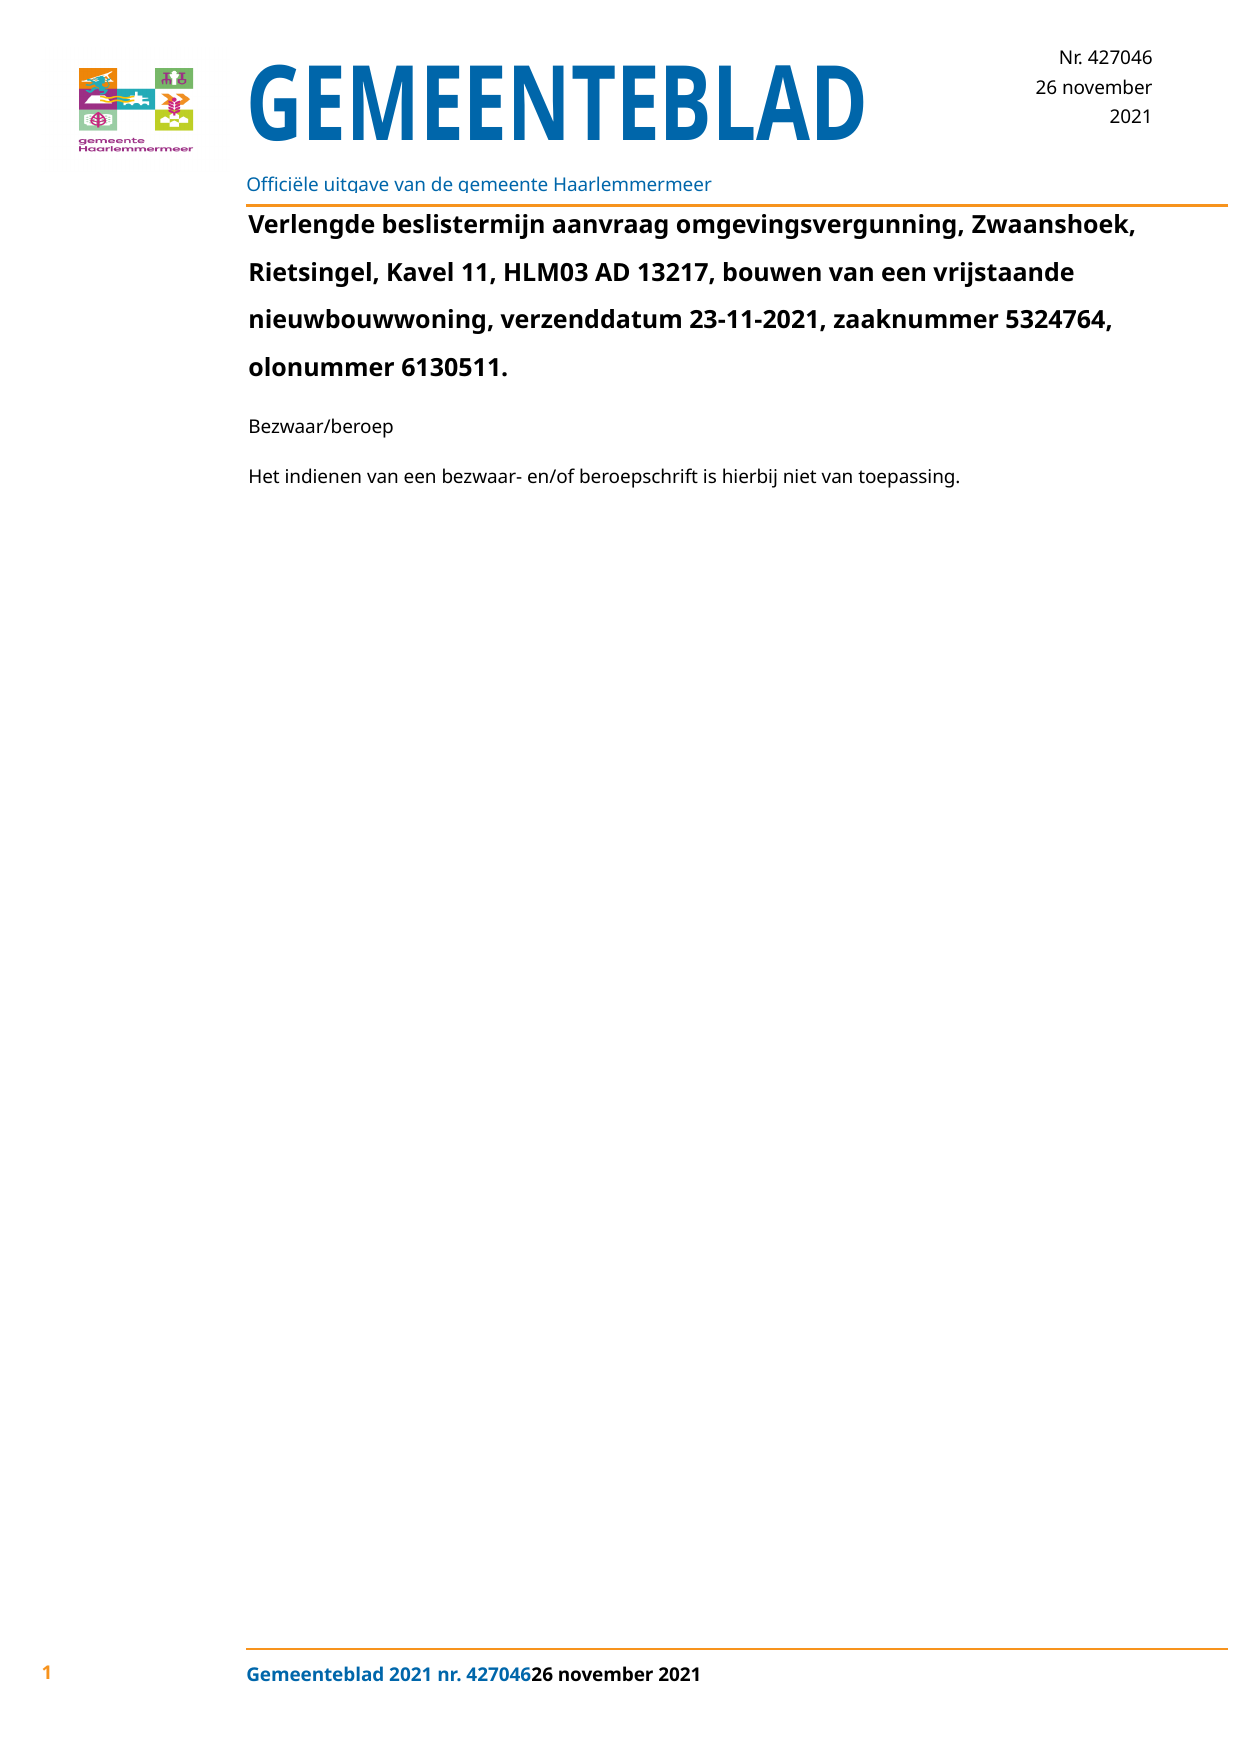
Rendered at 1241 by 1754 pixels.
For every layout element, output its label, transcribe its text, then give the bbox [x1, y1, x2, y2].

picture [41, 47, 231, 172]
text Bezwaar/beroep [248, 413, 1152, 439]
text Verlengde beslistermijn aanvraag omgevingsvergunning, Zwaanshoek, Rietsingel, Kavel 11, HLM03 AD 13217, bouwen van een vrijstaande nieuwbouwwoning, verzenddatum 23-11-2021, zaaknummer 5324764, olonummer 6130511. [248, 207, 1152, 384]
text Het indienen van een bezwaar- en/of beroepschrift is hierbij niet van toepassing. [248, 463, 1152, 489]
